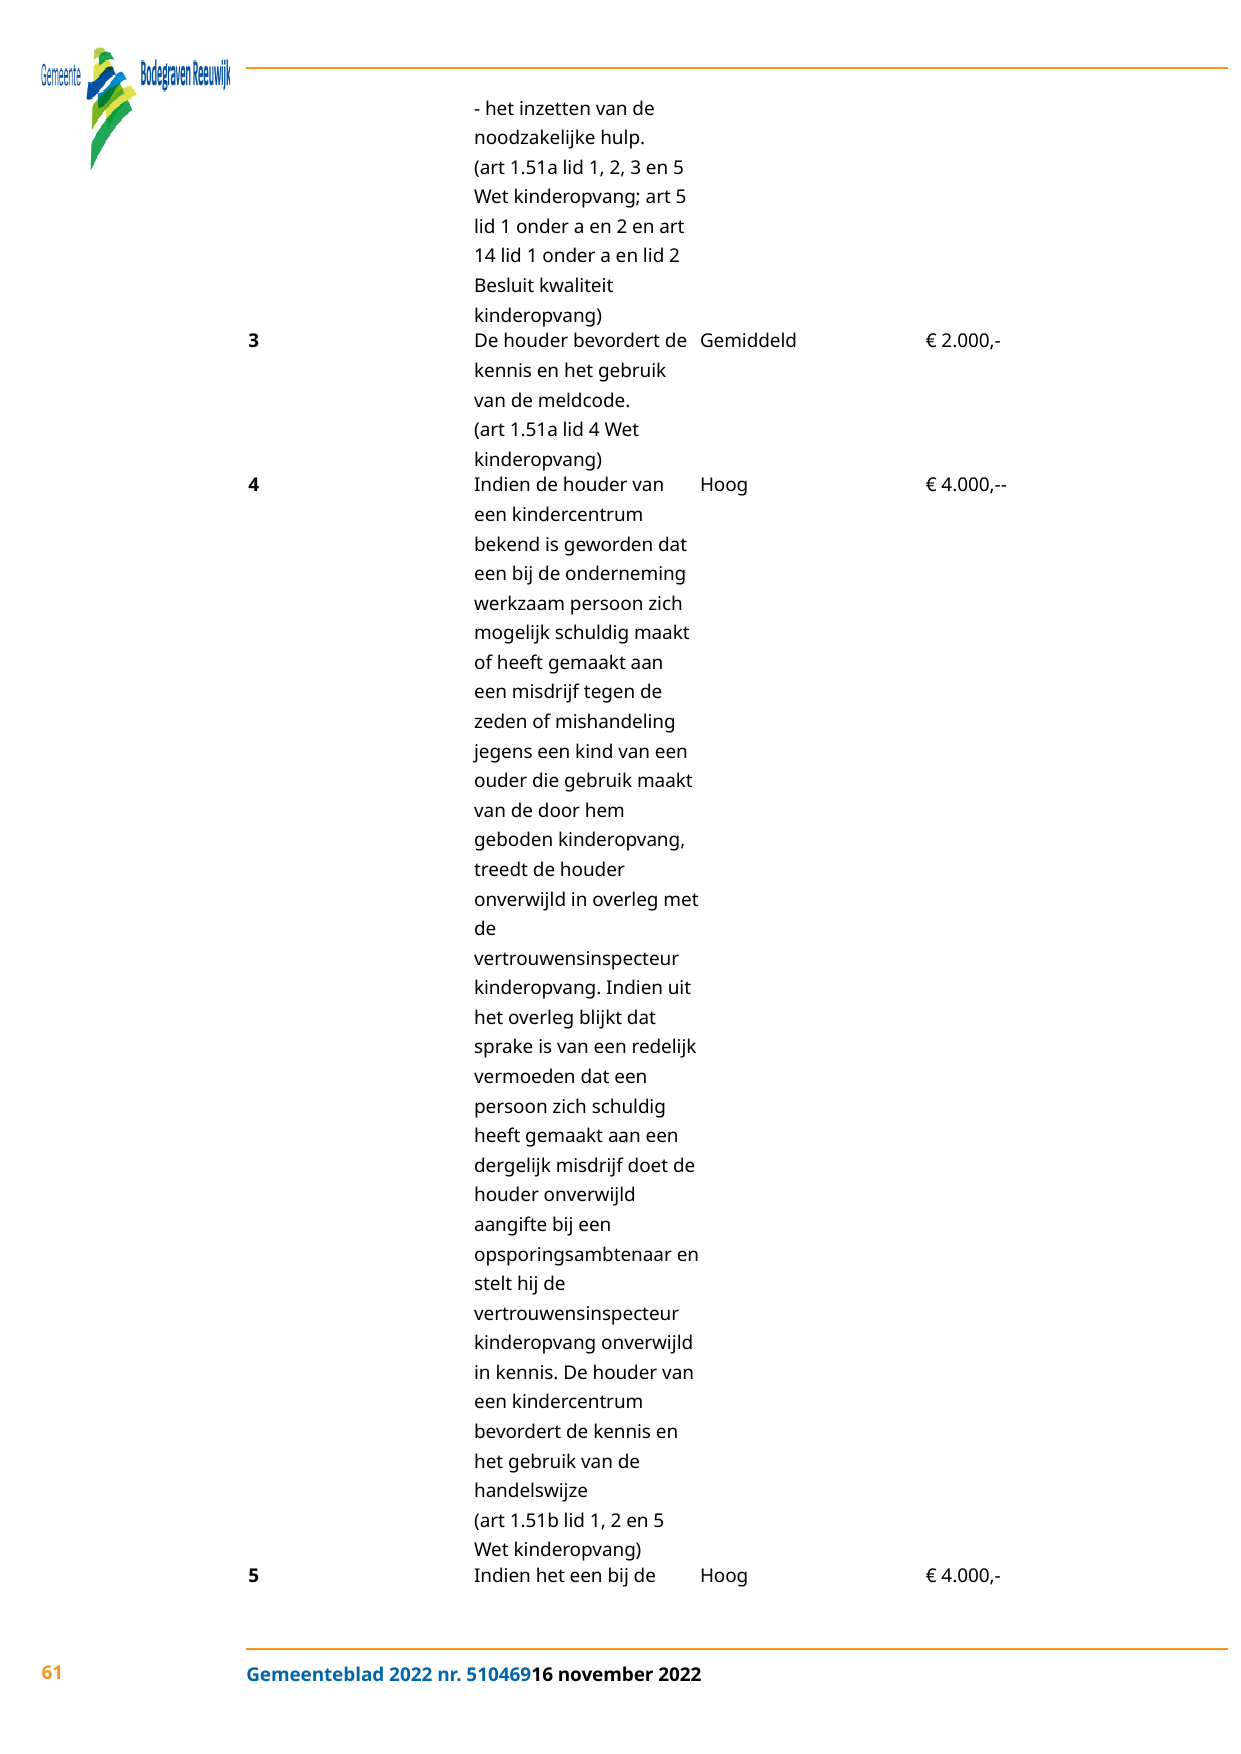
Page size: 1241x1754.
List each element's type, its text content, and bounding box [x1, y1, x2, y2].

table_cell [700, 95, 926, 328]
table_cell € 4.000,-- [926, 472, 1152, 1562]
table_cell 3 [248, 328, 474, 472]
table_cell [926, 95, 1152, 328]
table_cell [248, 95, 474, 328]
table_cell Gemiddeld [700, 328, 926, 472]
table_cell € 4.000,- [926, 1563, 1152, 1588]
table_cell Indien de houder van een kindercentrum bekend is geworden dat een bij de onderneming werkzaam persoon zich mogelijk schuldig maakt of heeft gemaakt aan een misdrijf tegen de zeden of mishandeling jegens een kind van een ouder die gebruik maakt van de door hem geboden kinderopvang, treedt de houder onverwijld in overleg met de vertrouwensinspecteur kinderopvang. Indien uit het overleg blijkt dat sprake is van een redelijk vermoeden dat een persoon zich schuldig heeft gemaakt aan een dergelijk misdrijf doet de houder onverwijld aangifte bij een opsporingsambtenaar en stelt hij de vertrouwensinspecteur kinderopvang onverwijld in kennis. De houder van een kindercentrum bevordert de kennis en het gebruik van de handelswijze (art 1.51b lid 1, 2 en 5 Wet kinderopvang) [474, 472, 700, 1562]
picture [41, 47, 231, 172]
table_cell - het inzetten van de noodzakelijke hulp. (art 1.51a lid 1, 2, 3 en 5 Wet kinderopvang; art 5 lid 1 onder a en 2 en art 14 lid 1 onder a en lid 2 Besluit kwaliteit kinderopvang) [474, 95, 700, 328]
table_cell 5 [248, 1563, 474, 1588]
table_cell 4 [248, 472, 474, 1562]
table_cell € 2.000,- [926, 328, 1152, 472]
table_cell De houder bevordert de kennis en het gebruik van de meldcode. (art 1.51a lid 4 Wet kinderopvang) [474, 328, 700, 472]
table_cell Hoog [700, 472, 926, 1562]
table_cell Indien het een bij de [474, 1563, 700, 1588]
table_cell Hoog [700, 1563, 926, 1588]
